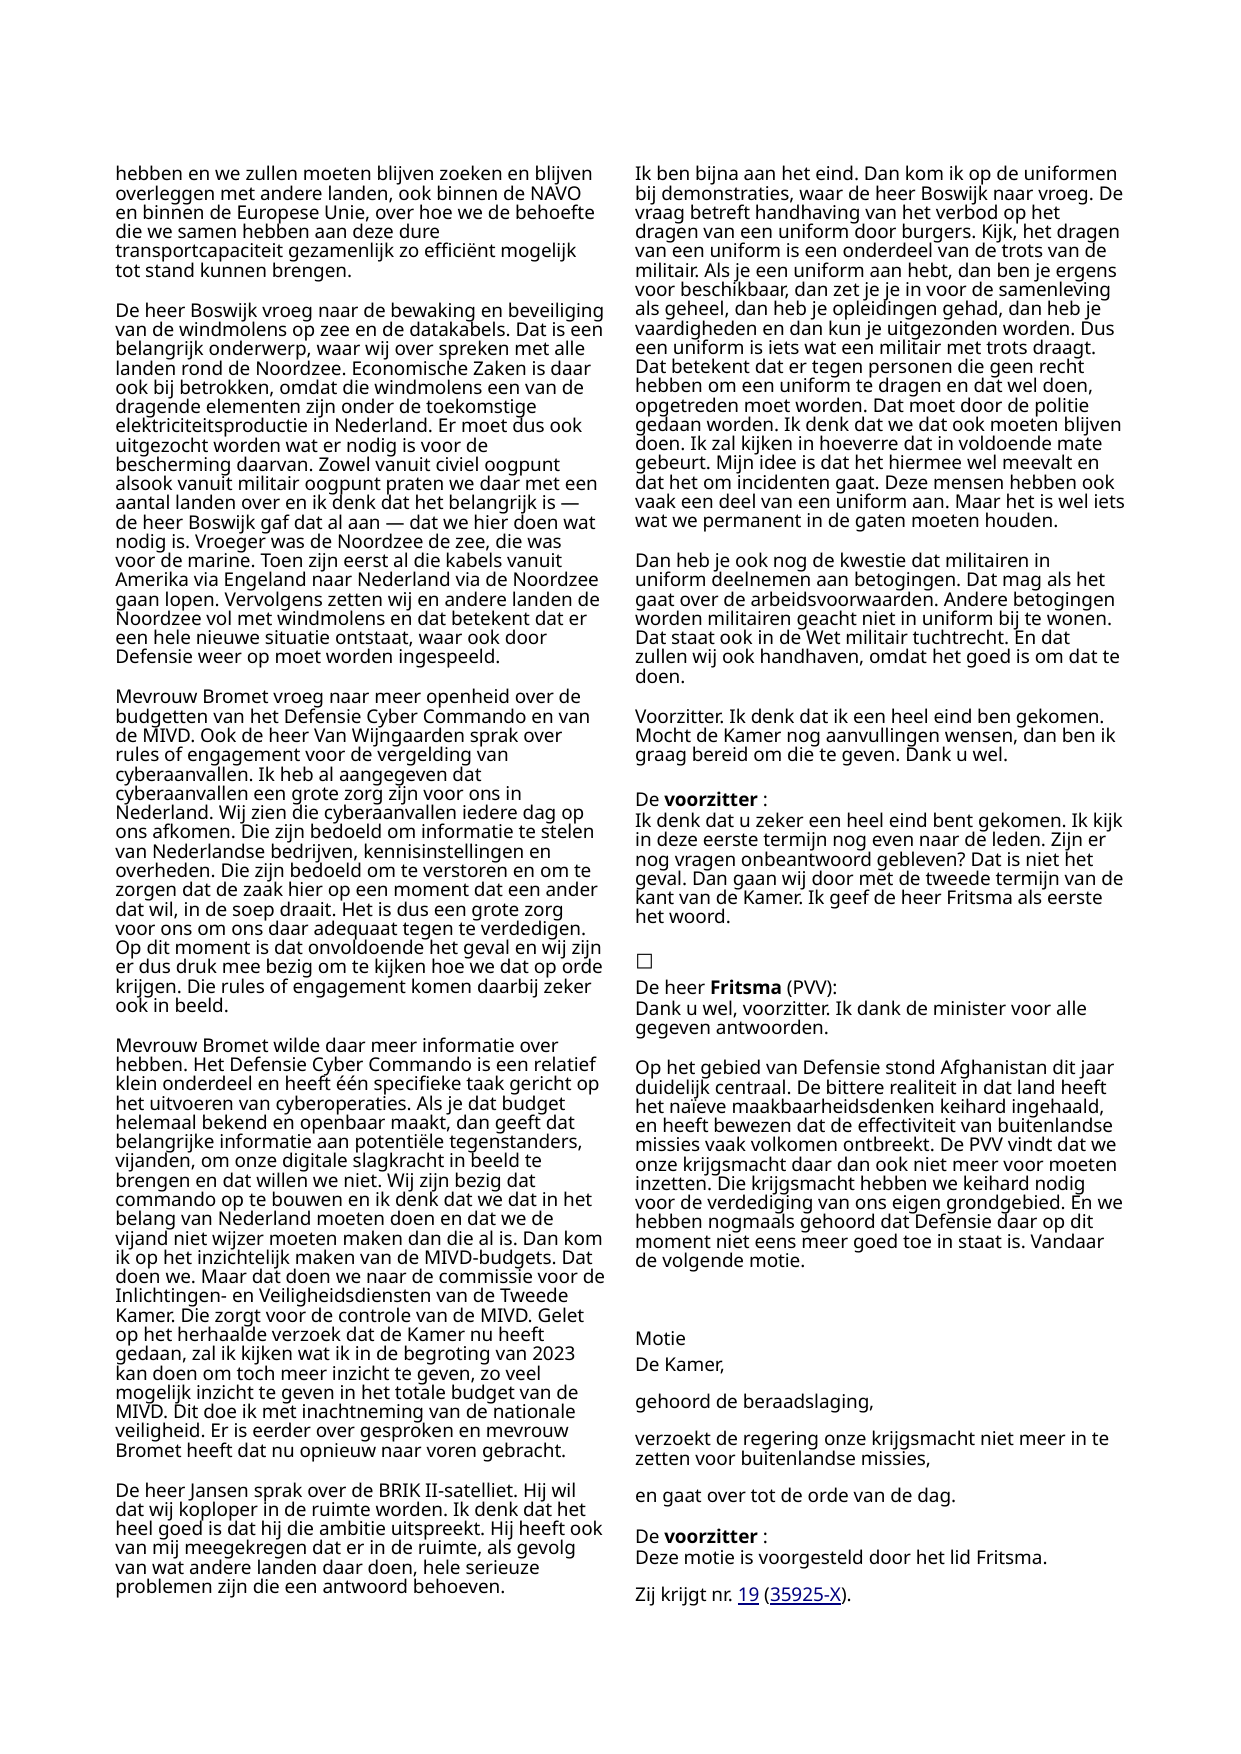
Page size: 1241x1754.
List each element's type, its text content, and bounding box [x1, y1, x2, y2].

text Voorzitter. Ik denk dat ik een heel eind ben gekomen. Mocht de Kamer nog aanvullingen wensen, dan ben ik graag bereid om die te geven. Dank u wel. [635, 708, 1125, 766]
text Ik ben bijna aan het eind. Dan kom ik op de uniformen bij demonstraties, waar de heer Boswijk naar vroeg. De vraag betreft handhaving van het verbod op het dragen van een uniform door burgers. Kijk, het dragen van een uniform is een onderdeel van de trots van de militair. Als je een uniform aan hebt, dan ben je ergens voor beschikbaar, dan zet je je in voor de samenleving als geheel, dan heb je opleidingen gehad, dan heb je vaardigheden en dan kun je uitgezonden worden. Dus een uniform is iets wat een militair met trots draagt. Dat betekent dat er tegen personen die geen recht hebben om een uniform te dragen en dat wel doen, opgetreden moet worden. Dat moet door de politie gedaan worden. Ik denk dat we dat ook moeten blijven doen. Ik zal kijken in hoeverre dat in voldoende mate gebeurt. Mijn idee is dat het hiermee wel meevalt en dat het om incidenten gaat. Deze mensen hebben ook vaak een deel van een uniform aan. Maar het is wel iets wat we permanent in de gaten moeten houden. [635, 165, 1125, 531]
text Mevrouw Bromet wilde daar meer informatie over hebben. Het Defensie Cyber Commando is een relatief klein onderdeel en heeft één specifieke taak gericht op het uitvoeren van cyberoperaties. Als je dat budget helemaal bekend en openbaar maakt, dan geeft dat belangrijke informatie aan potentiële tegenstanders, vijanden, om onze digitale slagkracht in beeld te brengen en dat willen we niet. Wij zijn bezig dat commando op te bouwen en ik denk dat we dat in het belang van Nederland moeten doen en dat we de vijand niet wijzer moeten maken dan die al is. Dan kom ik op het inzichtelijk maken van de MIVD-budgets. Dat doen we. Maar dat doen we naar de commissie voor de Inlichtingen- en Veiligheidsdiensten van de Tweede Kamer. Die zorgt voor de controle van de MIVD. Gelet op het herhaalde verzoek dat de Kamer nu heeft gedaan, zal ik kijken wat ik in de begroting van 2023 kan doen om toch meer inzicht te geven, zo veel mogelijk inzicht te geven in het totale budget van de MIVD. Dit doe ik met inachtneming van de nationale veiligheid. Er is eerder over gesproken en mevrouw Bromet heeft dat nu opnieuw naar voren gebracht. [115, 1037, 605, 1461]
text De heer Jansen sprak over de BRIK II-satelliet. Hij wil dat wij koploper in de ruimte worden. Ik denk dat het heel goed is dat hij die ambitie uitspreekt. Hij heeft ook van mij meegekregen dat er in de ruimte, als gevolg van wat andere landen daar doen, hele serieuze problemen zijn die een antwoord behoeven. [115, 1482, 605, 1597]
text Ik denk dat u zeker een heel eind bent gekomen. Ik kijk in deze eerste termijn nog even naar de leden. Zijn er nog vragen onbeantwoord gebleven? Dat is niet het geval. Dan gaan wij door met de tweede termijn van de kant van de Kamer. Ik geef de heer Fritsma als eerste het woord. [635, 812, 1125, 928]
text verzoekt de regering onze krijgsmacht niet meer in te zetten voor buitenlandse missies, [635, 1430, 1125, 1469]
text Deze motie is voorgesteld door het lid Fritsma. [635, 1549, 1125, 1569]
text De heer Fritsma (PVV): [635, 974, 1125, 1000]
text Dan heb je ook nog de kwestie dat militairen in uniform deelnemen aan betogingen. Dat mag als het gaat over de arbeidsvoorwaarden. Andere betogingen worden militairen geacht niet in uniform bij te wonen. Dat staat ook in de Wet militair tuchtrecht. En dat zullen wij ook handhaven, omdat het goed is om dat te doen. [635, 552, 1125, 687]
text De Kamer, [635, 1356, 1125, 1376]
text ⬜ [635, 949, 1125, 974]
text Mevrouw Bromet vroeg naar meer openheid over de budgetten van het Defensie Cyber Commando en van de MIVD. Ook de heer Van Wijngaarden sprak over rules of engagement voor de vergelding van cyberaanvallen. Ik heb al aangegeven dat cyberaanvallen een grote zorg zijn voor ons in Nederland. Wij zien die cyberaanvallen iedere dag op ons afkomen. Die zijn bedoeld om informatie te stelen van Nederlandse bedrijven, kennisinstellingen en overheden. Die zijn bedoeld om te verstoren en om te zorgen dat de zaak hier op een moment dat een ander dat wil, in de soep draait. Het is dus een grote zorg voor ons om ons daar adequaat tegen te verdedigen. Op dit moment is dat onvoldoende het geval en wij zijn er dus druk mee bezig om te kijken hoe we dat op orde krijgen. Die rules of engagement komen daarbij zeker ook in beeld. [115, 688, 605, 1016]
text De heer Boswijk vroeg naar de bewaking en beveiliging van de windmolens op zee en de datakabels. Dat is een belangrijk onderwerp, waar wij over spreken met alle landen rond de Noordzee. Economische Zaken is daar ook bij betrokken, omdat die windmolens een van de dragende elementen zijn onder de toekomstige elektriciteitsproductie in Nederland. Er moet dus ook uitgezocht worden wat er nodig is voor de bescherming daarvan. Zowel vanuit civiel oogpunt alsook vanuit militair oogpunt praten we daar met een aantal landen over en ik denk dat het belangrijk is — de heer Boswijk gaf dat al aan — dat we hier doen wat nodig is. Vroeger was de Noordzee de zee, die was voor de marine. Toen zijn eerst al die kabels vanuit Amerika via Engeland naar Nederland via de Noordzee gaan lopen. Vervolgens zetten wij en andere landen de Noordzee vol met windmolens en dat betekent dat er een hele nieuwe situatie ontstaat, waar ook door Defensie weer op moet worden ingespeeld. [115, 302, 605, 668]
text De voorzitter : [635, 786, 1125, 812]
text en gaat over tot de orde van de dag. [635, 1487, 1125, 1506]
text hebben en we zullen moeten blijven zoeken en blijven overleggen met andere landen, ook binnen de NAVO en binnen de Europese Unie, over hoe we de behoefte die we samen hebben aan deze dure transportcapaciteit gezamenlijk zo efficiënt mogelijk tot stand kunnen brengen. [115, 165, 605, 281]
text Op het gebied van Defensie stond Afghanistan dit jaar duidelijk centraal. De bittere realiteit in dat land heeft het naïeve maakbaarheidsdenken keihard ingehaald, en heeft bewezen dat de effectiviteit van buitenlandse missies vaak volkomen ontbreekt. De PVV vindt dat we onze krijgsmacht daar dan ook niet meer voor moeten inzetten. Die krijgsmacht hebben we keihard nodig voor de verdediging van ons eigen grondgebied. En we hebben nogmaals gehoord dat Defensie daar op dit moment niet eens meer goed toe in staat is. Vandaar de volgende motie. [635, 1059, 1125, 1271]
text De voorzitter : [635, 1524, 1125, 1549]
text Motie [635, 1325, 1125, 1351]
text Zij krijgt nr. 19 (35925-X). [635, 1586, 1125, 1606]
text gehoord de beraadslaging, [635, 1393, 1125, 1413]
text Dank u wel, voorzitter. Ik dank de minister voor alle gegeven antwoorden. [635, 1000, 1125, 1039]
